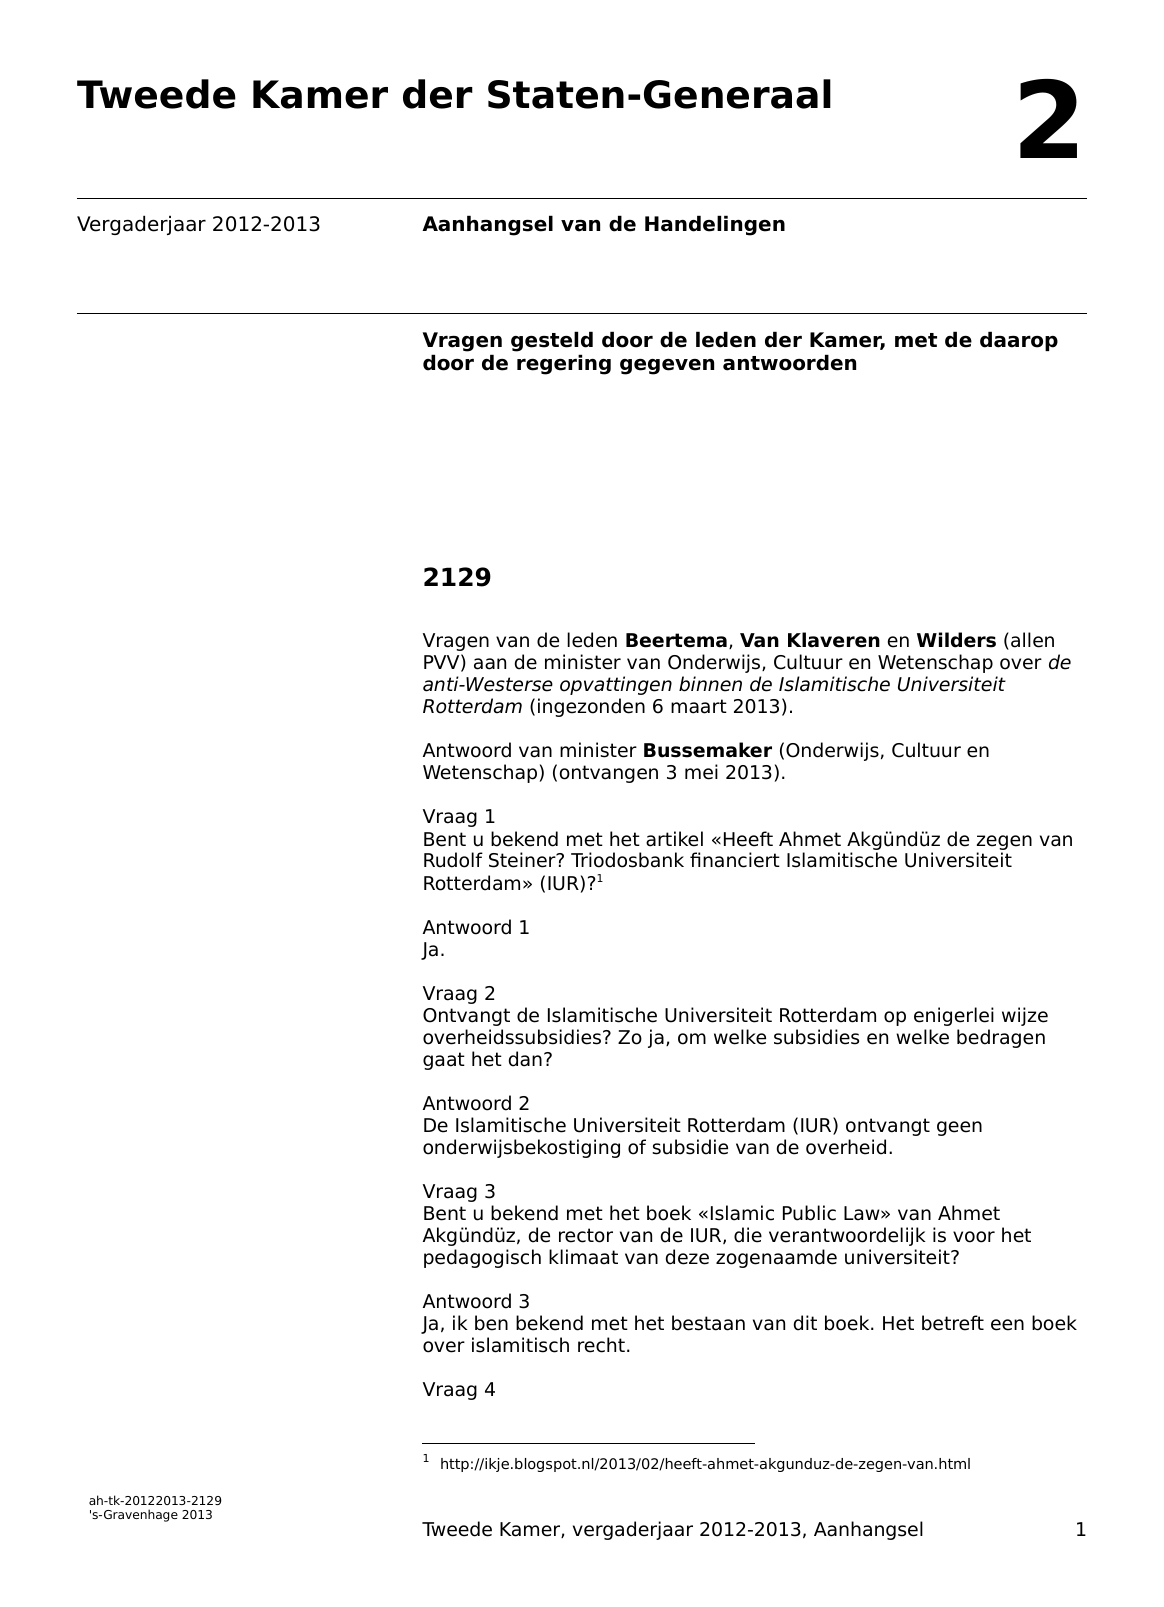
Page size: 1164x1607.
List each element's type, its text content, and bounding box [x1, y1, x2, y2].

text 's-Gravenhage 2013 [88, 1508, 323, 1522]
text Antwoord 1 [422, 917, 1087, 938]
table_cell [77, 314, 422, 375]
table_cell Vragen gesteld door de leden der Kamer, met de daarop door de regering gegeven antwoorden [422, 314, 1087, 375]
text Antwoord 3 [422, 1291, 1087, 1313]
text Ja, ik ben bekend met het bestaan van dit boek. Het betreft een boek over islamitisch recht. [422, 1313, 1087, 1357]
text Vraag 2 [422, 983, 1087, 1005]
text Antwoord 2 [422, 1093, 1087, 1115]
table_cell Aanhangsel van de Handelingen [422, 199, 1087, 313]
text Bent u bekend met het artikel «Heeft Ahmet Akgündüz de zegen van Rudolf Steiner? Triodosbank financiert Islamitische Universiteit Rotterdam» (IUR)? [422, 828, 1087, 894]
text Antwoord van minister Bussemaker (Onderwijs, Cultuur en Wetenschap) (ontvangen 3 mei 2013). [422, 740, 1087, 784]
text Vraag 3 [422, 1181, 1087, 1203]
table_header Tweede Kamer der Staten-Generaal [77, 59, 886, 198]
text 2129 [422, 563, 1087, 592]
text Ja. [422, 938, 1087, 961]
text Vraag 4 [422, 1379, 1087, 1401]
table_cell Vergaderjaar 2012-2013 [77, 199, 422, 313]
text Ontvangt de Islamitische Universiteit Rotterdam op enigerlei wijze overheidssubsidies? Zo ja, om welke subsidies en welke bedragen gaat het dan? [422, 1005, 1087, 1071]
table_header 2 [886, 59, 1087, 198]
text Vraag 1 [422, 806, 1087, 828]
text http://ikje.blogspot.nl/2013/02/heeft-ahmet-akgunduz-de-zegen-van.html [422, 1452, 1087, 1474]
text Bent u bekend met het boek «Islamic Public Law» van Ahmet Akgündüz, de rector van de IUR, die verantwoordelijk is voor het pedagogisch klimaat van deze zogenaamde universiteit? [422, 1203, 1087, 1269]
text ah-tk-20122013-2129 [88, 1494, 323, 1508]
text Vragen van de leden Beertema, Van Klaveren en Wilders (allen PVV) aan de minister van Onderwijs, Cultuur en Wetenschap over de anti-Westerse opvattingen binnen de Islamitische Universiteit Rotterdam (ingezonden 6 maart 2013). [422, 630, 1087, 718]
text De Islamitische Universiteit Rotterdam (IUR) ontvangt geen onderwijsbekostiging of subsidie van de overheid. [422, 1115, 1087, 1159]
